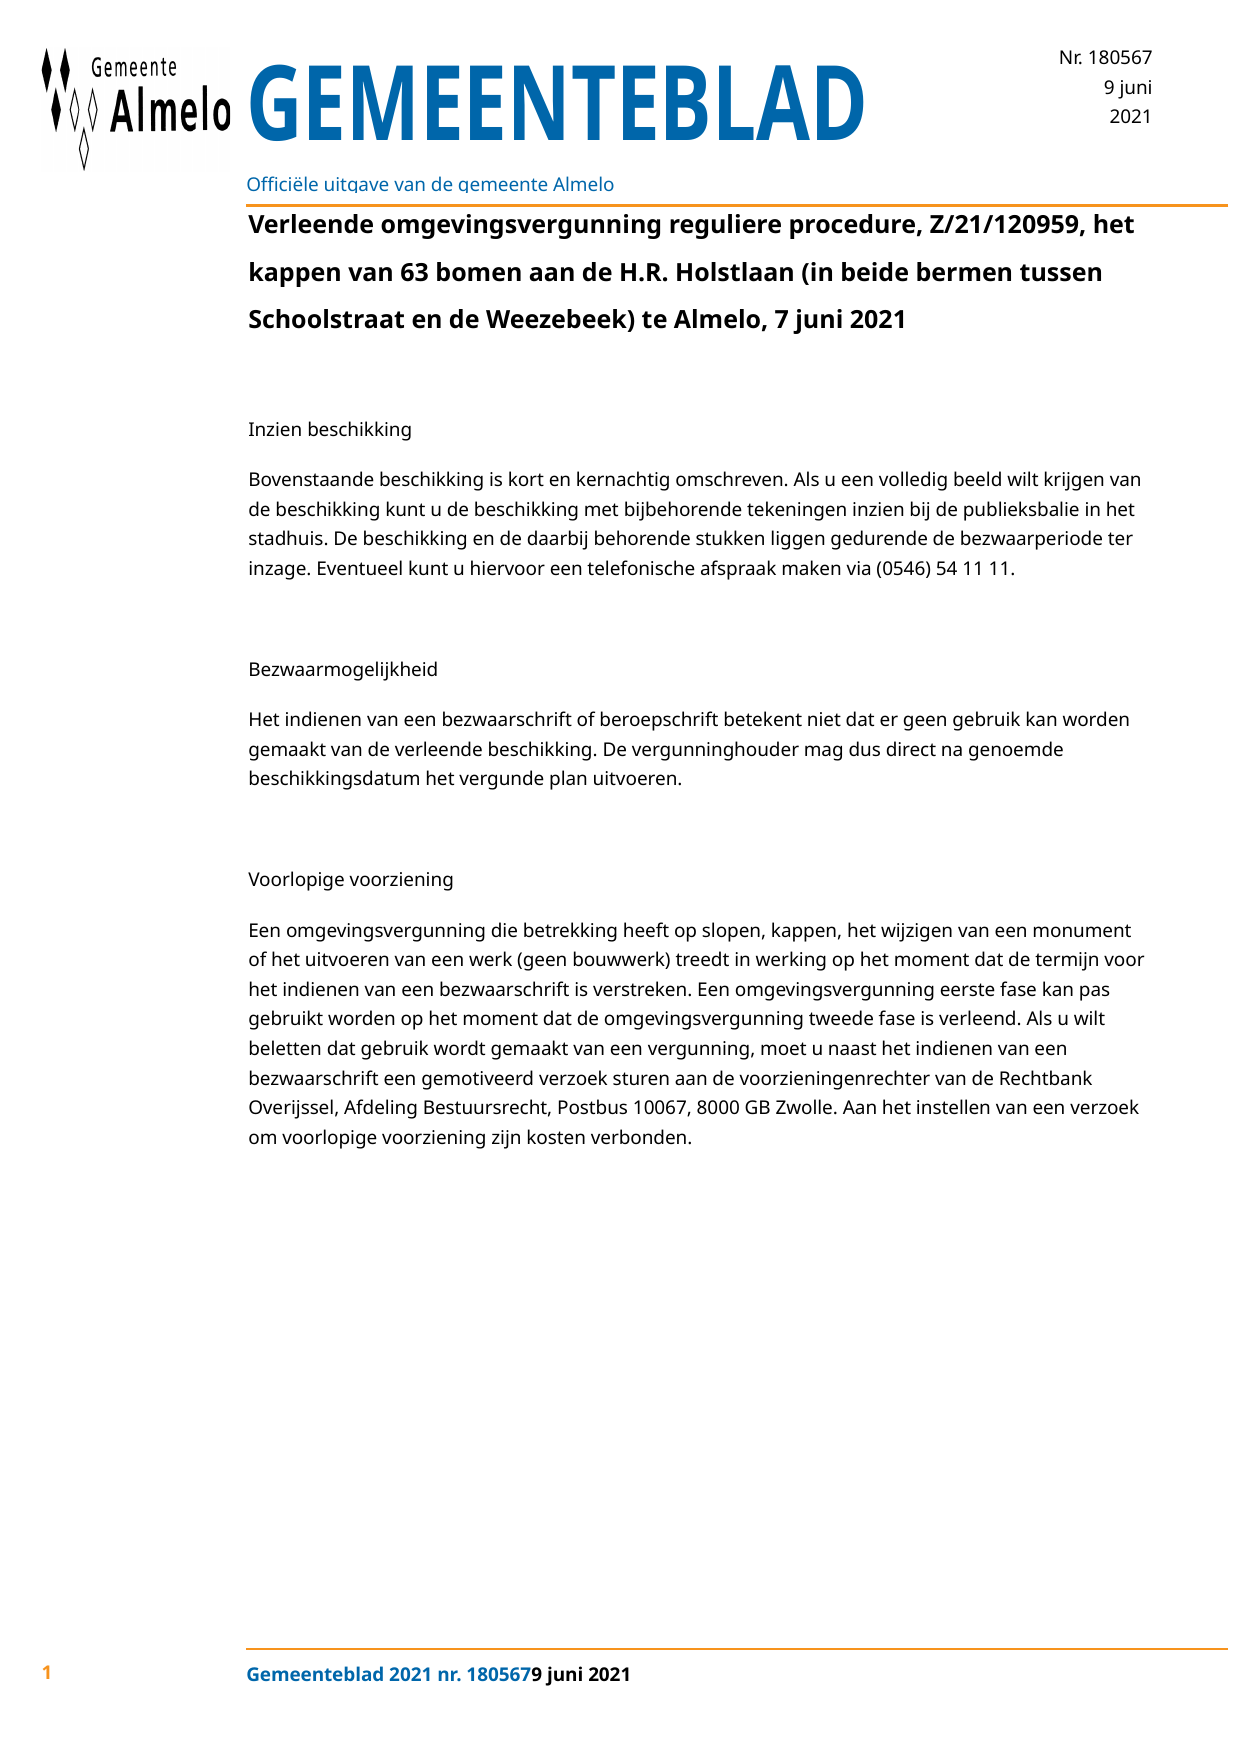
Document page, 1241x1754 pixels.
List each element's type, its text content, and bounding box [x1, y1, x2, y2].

text Bovenstaande beschikking is kort en kernachtig omschreven. Als u een volledig beeld wilt krijgen van de beschikking kunt u de beschikking met bijbehorende tekeningen inzien bij de publieksbalie in het stadhuis. De beschikking en de daarbij behorende stukken liggen gedurende de bezwaarperiode ter inzage. Eventueel kunt u hiervoor een telefonische afspraak maken via (0546) 54 11 11. [248, 466, 1152, 581]
picture [41, 47, 231, 172]
text Verleende omgevingsvergunning reguliere procedure, Z/21/120959, het kappen van 63 bomen aan de H.R. Holstlaan (in beide bermen tussen Schoolstraat en de Weezebeek) te Almelo, 7 juni 2021 [248, 207, 1152, 336]
text Bezwaarmogelijkheid [248, 656, 1152, 682]
text Voorlopige voorziening [248, 866, 1152, 892]
text Een omgevingsvergunning die betrekking heeft op slopen, kappen, het wijzigen van een monument of het uitvoeren van een werk (geen bouwwerk) treedt in werking op het moment dat de termijn voor het indienen van een bezwaarschrift is verstreken. Een omgevingsvergunning eerste fase kan pas gebruikt worden op het moment dat de omgevingsvergunning tweede fase is verleend. Als u wilt beletten dat gebruik wordt gemaakt van een vergunning, moet u naast het indienen van een bezwaarschrift een gemotiveerd verzoek sturen aan de voorzieningenrechter van de Rechtbank Overijssel, Afdeling Bestuursrecht, Postbus 10067, 8000 GB Zwolle. Aan het instellen van een verzoek om voorlopige voorziening zijn kosten verbonden. [248, 917, 1152, 1149]
text Inzien beschikking [248, 416, 1152, 442]
text Het indienen van een bezwaarschrift of beroepschrift betekent niet dat er geen gebruik kan worden gemaakt van de verleende beschikking. De vergunninghouder mag dus direct na genoemde beschikkingsdatum het vergunde plan uitvoeren. [248, 706, 1152, 791]
